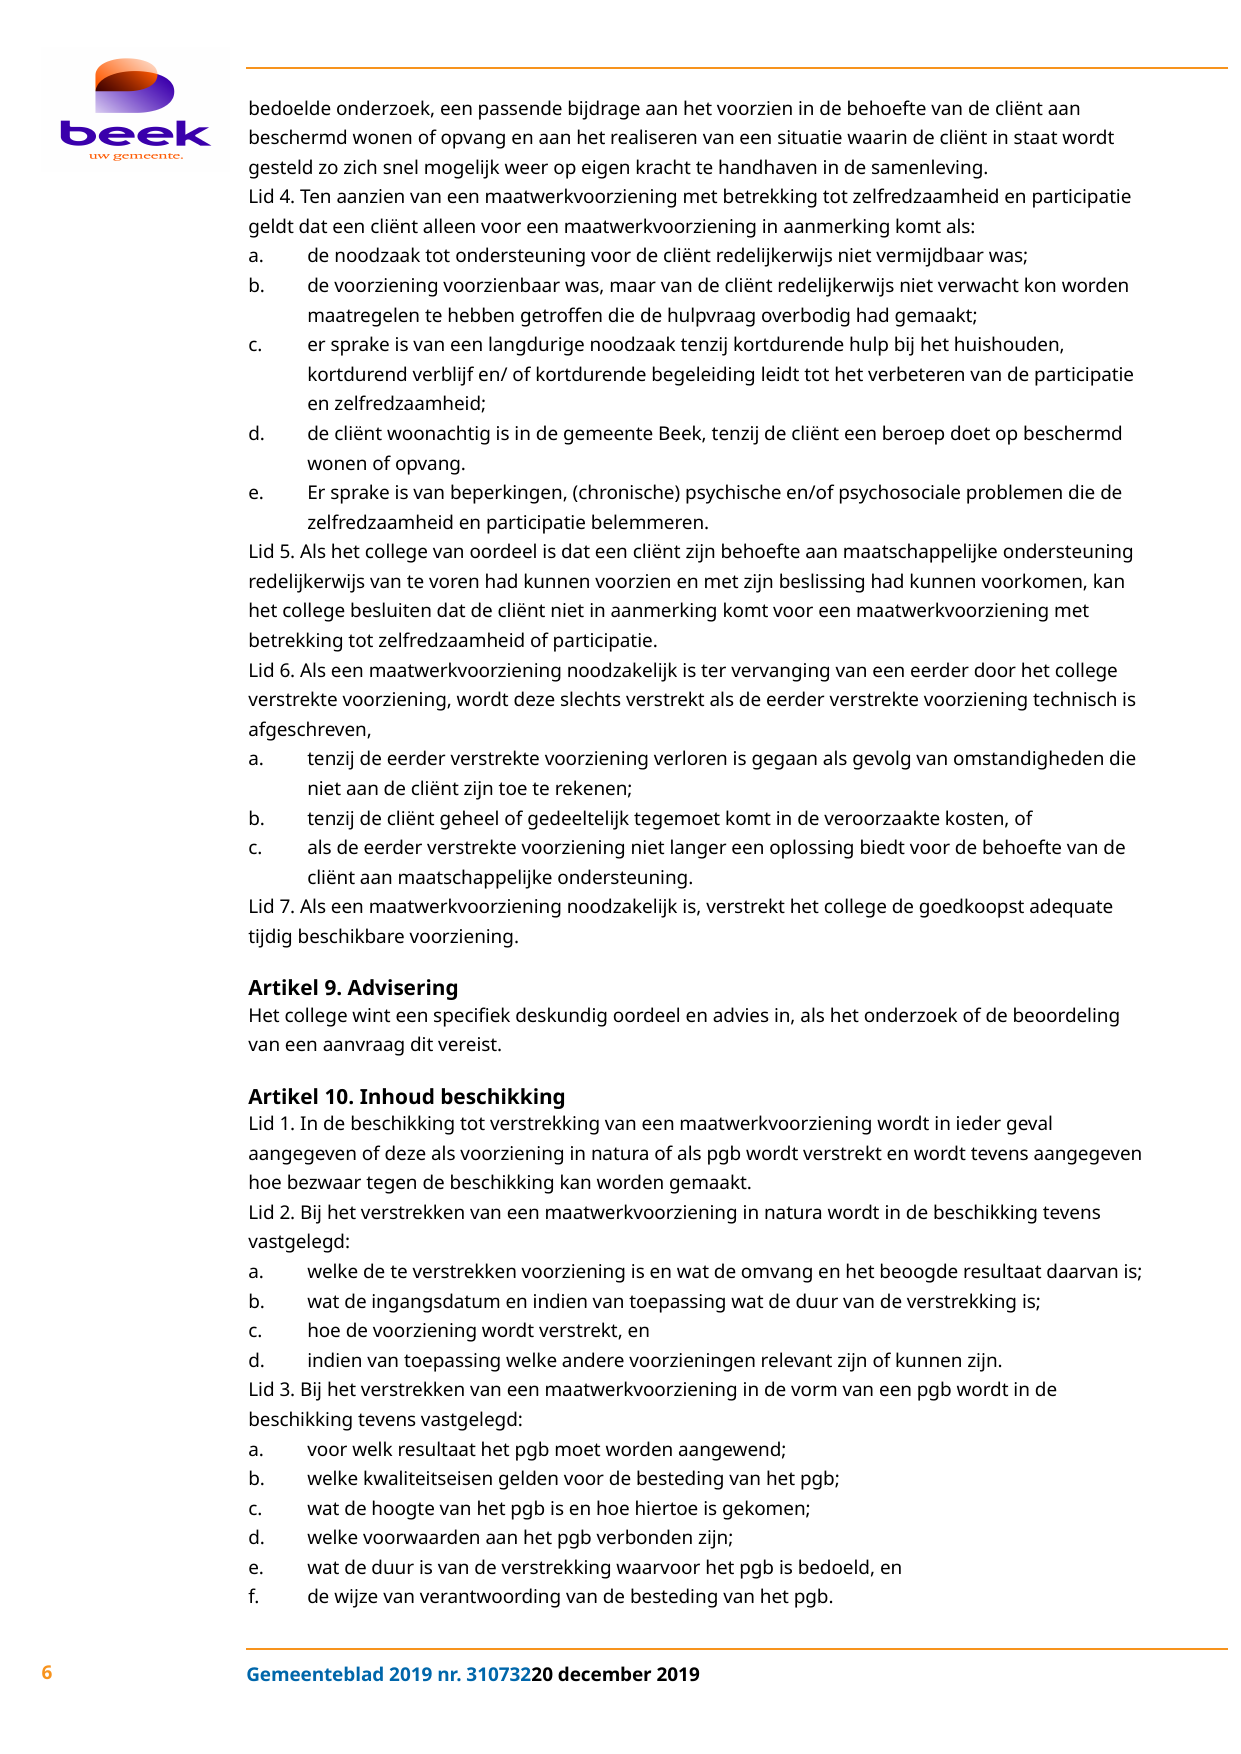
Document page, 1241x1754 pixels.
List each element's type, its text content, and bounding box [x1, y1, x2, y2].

list er sprake is van een langdurige noodzaak tenzij kortdurende hulp bij het huishouden, kortdurend verblijf en/ of kortdurende begeleiding leidt tot het verbeteren van de participatie en zelfredzaamheid; [248, 331, 1152, 416]
picture [41, 47, 231, 172]
list de voorziening voorzienbaar was, maar van de cliënt redelijkerwijs niet verwacht kon worden maatregelen te hebben getroffen die de hulpvraag overbodig had gemaakt; [248, 272, 1152, 328]
list tenzij de eerder verstrekte voorziening verloren is gegaan als gevolg van omstandigheden die niet aan de cliënt zijn toe te rekenen; [248, 746, 1152, 801]
list indien van toepassing welke andere voorzieningen relevant zijn of kunnen zijn. [248, 1347, 1152, 1373]
list de noodzaak tot ondersteuning voor de cliënt redelijkerwijs niet vermijdbaar was; [248, 243, 1152, 268]
text Het college wint een specifiek deskundig oordeel en advies in, als het onderzoek of de beoordeling van een aanvraag dit vereist. [248, 1002, 1152, 1057]
text Lid 1. In de beschikking tot verstrekking van een maatwerkvoorziening wordt in ieder geval aangegeven of deze als voorziening in natura of als pgb wordt verstrekt en wordt tevens aangegeven hoe bezwaar tegen de beschikking kan worden gemaakt. [248, 1110, 1152, 1195]
text Lid 3. Bij het verstrekken van een maatwerkvoorziening in de vorm van een pgb wordt in de beschikking tevens vastgelegd: [248, 1377, 1152, 1432]
text bedoelde onderzoek, een passende bijdrage aan het voorzien in de behoefte van de cliënt aan beschermd wonen of opvang en aan het realiseren van een situatie waarin de cliënt in staat wordt gesteld zo zich snel mogelijk weer op eigen kracht te handhaven in de samenleving. [248, 95, 1152, 180]
text Lid 2. Bij het verstrekken van een maatwerkvoorziening in natura wordt in de beschikking tevens vastgelegd: [248, 1199, 1152, 1254]
text Artikel 10. Inhoud beschikking [248, 1082, 1152, 1110]
text Lid 6. Als een maatwerkvoorziening noodzakelijk is ter vervanging van een eerder door het college verstrekte voorziening, wordt deze slechts verstrekt als de eerder verstrekte voorziening technisch is afgeschreven, [248, 657, 1152, 742]
list welke kwaliteitseisen gelden voor de besteding van het pgb; [248, 1465, 1152, 1491]
list welke voorwaarden aan het pgb verbonden zijn; [248, 1524, 1152, 1550]
list Er sprake is van beperkingen, (chronische) psychische en/of psychosociale problemen die de zelfredzaamheid en participatie belemmeren. [248, 479, 1152, 535]
list tenzij de cliënt geheel of gedeeltelijk tegemoet komt in de veroorzaakte kosten, of [248, 805, 1152, 831]
text Lid 4. Ten aanzien van een maatwerkvoorziening met betrekking tot zelfredzaamheid en participatie geldt dat een cliënt alleen voor een maatwerkvoorziening in aanmerking komt als: [248, 183, 1152, 239]
list hoe de voorziening wordt verstrekt, en [248, 1317, 1152, 1343]
list wat de duur is van de verstrekking waarvoor het pgb is bedoeld, en [248, 1554, 1152, 1580]
list wat de ingangsdatum en indien van toepassing wat de duur van de verstrekking is; [248, 1288, 1152, 1314]
list wat de hoogte van het pgb is en hoe hiertoe is gekomen; [248, 1495, 1152, 1521]
text Lid 5. Als het college van oordeel is dat een cliënt zijn behoefte aan maatschappelijke ondersteuning redelijkerwijs van te voren had kunnen voorzien en met zijn beslissing had kunnen voorkomen, kan het college besluiten dat de cliënt niet in aanmerking komt voor een maatwerkvoorziening met betrekking tot zelfredzaamheid of participatie. [248, 538, 1152, 653]
list de wijze van verantwoording van de besteding van het pgb. [248, 1584, 1152, 1609]
text Artikel 9. Advisering [248, 973, 1152, 1002]
list als de eerder verstrekte voorziening niet langer een oplossing biedt voor de behoefte van de cliënt aan maatschappelijke ondersteuning. [248, 834, 1152, 890]
list voor welk resultaat het pgb moet worden aangewend; [248, 1436, 1152, 1462]
list de cliënt woonachtig is in de gemeente Beek, tenzij de cliënt een beroep doet op beschermd wonen of opvang. [248, 420, 1152, 476]
text Lid 7. Als een maatwerkvoorziening noodzakelijk is, verstrekt het college de goedkoopst adequate tijdig beschikbare voorziening. [248, 893, 1152, 949]
list welke de te verstrekken voorziening is en wat de omvang en het beoogde resultaat daarvan is; [248, 1258, 1152, 1284]
